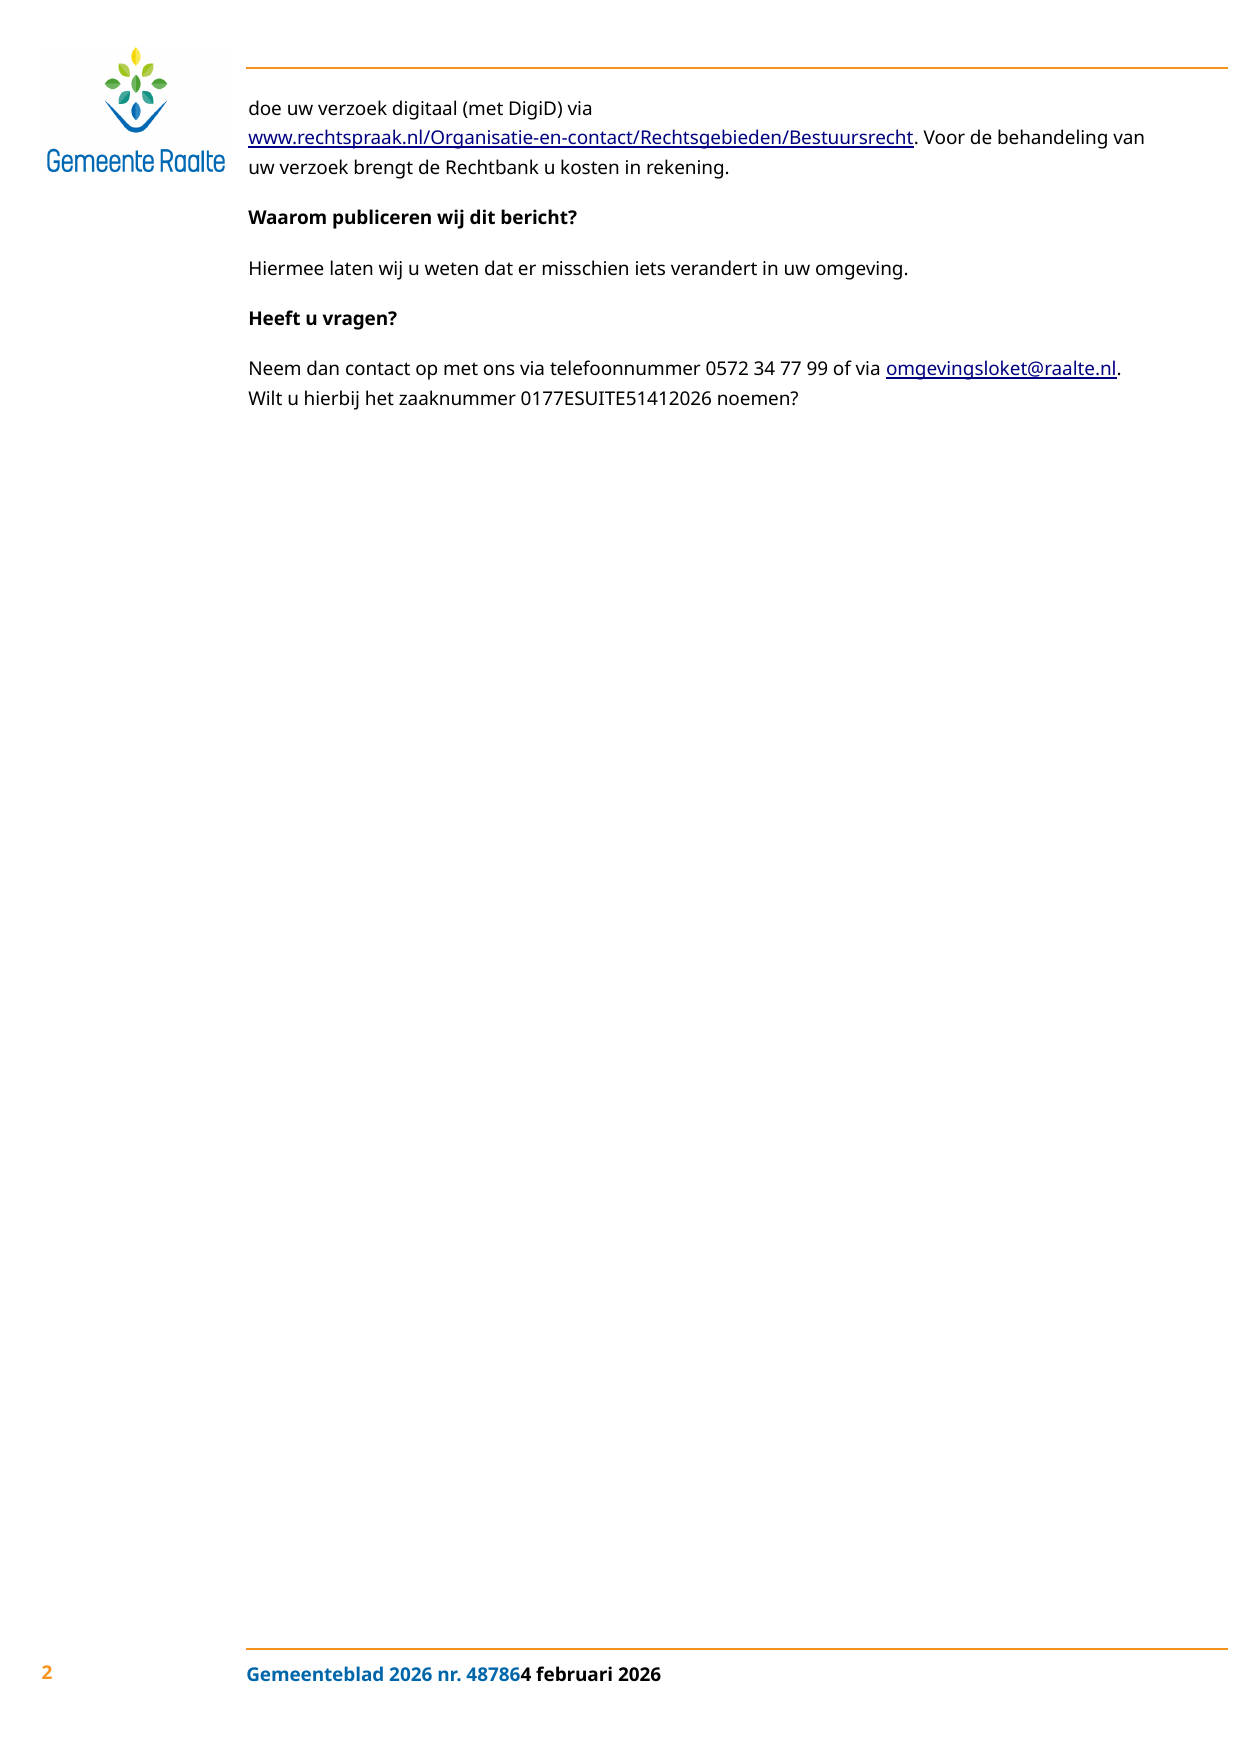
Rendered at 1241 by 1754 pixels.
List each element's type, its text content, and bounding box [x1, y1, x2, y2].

picture [41, 47, 231, 172]
text Hiermee laten wij u weten dat er misschien iets verandert in uw omgeving. [248, 255, 1152, 281]
text doe uw verzoek digitaal (met DigiD) via www.rechtspraak.nl/Organisatie-en-contact/Rechtsgebieden/Bestuursrecht. Voor de behandeling van uw verzoek brengt de Rechtbank u kosten in rekening. [248, 95, 1152, 180]
text Heeft u vragen? [248, 305, 1152, 331]
text Neem dan contact op met ons via telefoonnummer 0572 34 77 99 of via omgevingsloket@raalte.nl. Wilt u hierbij het zaaknummer 0177ESUITE51412026 noemen? [248, 356, 1152, 411]
text Waarom publiceren wij dit bericht? [248, 204, 1152, 230]
